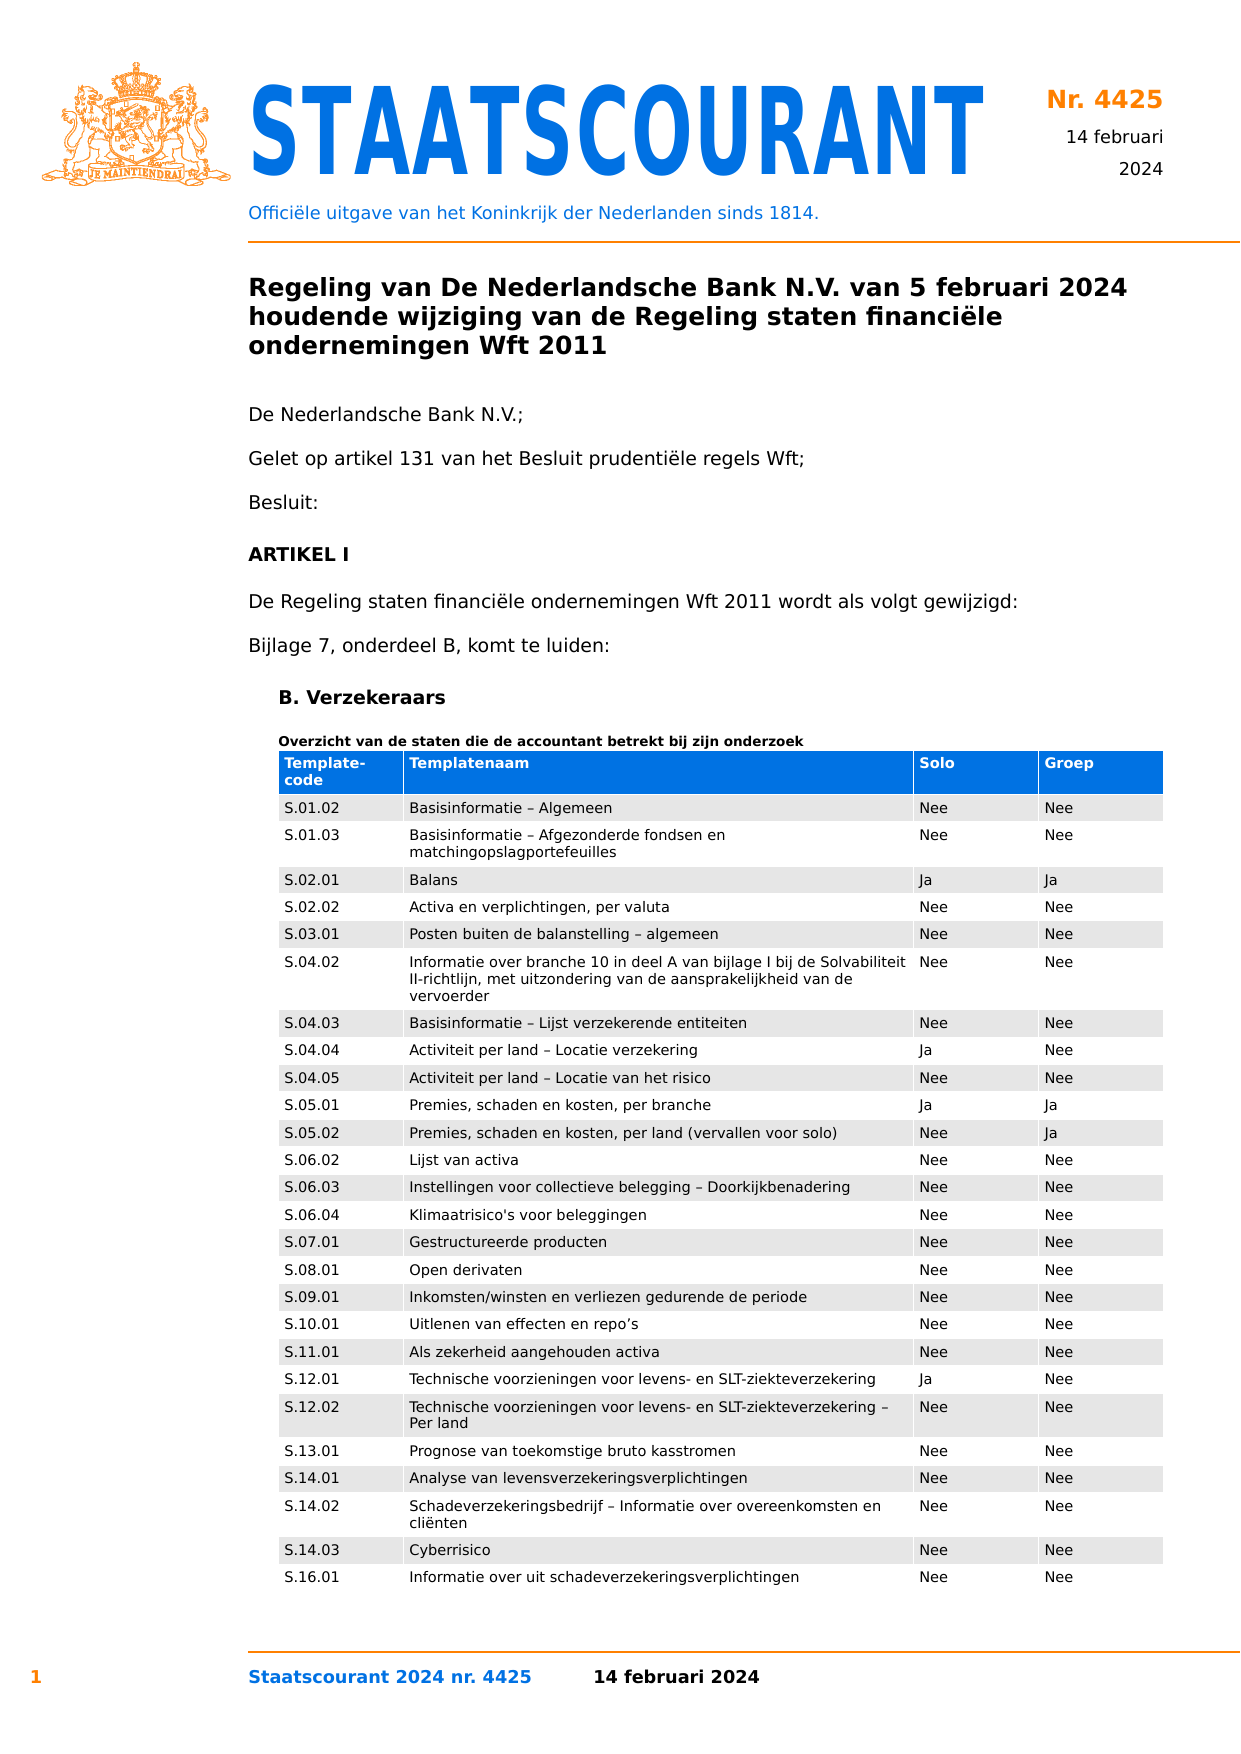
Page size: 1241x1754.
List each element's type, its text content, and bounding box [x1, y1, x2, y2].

table_cell S.06.03 [279, 1175, 403, 1201]
table_cell 2024 [998, 153, 1240, 203]
table_cell Nee [914, 1175, 1038, 1201]
text Bijlage 7, onderdeel B, komt te luiden: [248, 635, 1163, 657]
table_cell Basisinformatie – Algemeen [404, 795, 913, 821]
table_cell Balans [404, 867, 913, 893]
table_cell S.16.01 [279, 1565, 403, 1591]
table_cell Prognose van toekomstige bruto kasstromen [404, 1438, 913, 1464]
table_cell S.10.01 [279, 1312, 403, 1338]
table_cell Nee [1039, 795, 1163, 821]
table_cell Uitlenen van effecten en repo’s [404, 1312, 913, 1338]
table_cell S.01.02 [279, 795, 403, 821]
text Gelet op artikel 131 van het Besluit prudentiële regels Wft; [248, 448, 1163, 470]
table_cell Technische voorzieningen voor levens- en SLT-ziekteverzekering – Per land [404, 1394, 913, 1437]
table_cell Nee [1039, 1537, 1163, 1564]
table_cell Nee [914, 921, 1038, 948]
subtitle Regeling van De Nederlandsche Bank N.V. van 5 februari 2024 houdende wijziging van de Regeling staten financiële ondernemingen Wft 2011 [248, 273, 1163, 361]
table_header STAATSCOURANT [248, 62, 998, 203]
table_cell Nee [914, 1120, 1038, 1146]
table_cell Technische voorzieningen voor levens- en SLT-ziekteverzekering [404, 1366, 913, 1393]
table_cell Ja [914, 1366, 1038, 1393]
table_cell Posten buiten de balanstelling – algemeen [404, 921, 913, 948]
table_cell Nee [914, 1257, 1038, 1283]
table_cell Nee [914, 1202, 1038, 1228]
table_cell Nee [1039, 822, 1163, 866]
table_cell Officiële uitgave van het Koninkrijk der Nederlanden sinds 1814. [248, 203, 1240, 241]
table_cell Nee [914, 1493, 1038, 1536]
table_cell Nee [914, 1010, 1038, 1037]
table_cell S.02.01 [279, 867, 403, 893]
table_cell Nee [914, 1438, 1038, 1464]
table_cell Groep [1039, 751, 1163, 794]
table_cell S.04.05 [279, 1065, 403, 1091]
table_cell Ja [1039, 1120, 1163, 1146]
table_cell Nee [914, 1565, 1038, 1591]
table_cell S.09.01 [279, 1284, 403, 1311]
table_cell Open derivaten [404, 1257, 913, 1283]
subtitle ARTIKEL I [248, 544, 1163, 566]
table_cell Template-code [279, 751, 403, 794]
table_cell Nee [1039, 1366, 1163, 1393]
table_cell S.14.01 [279, 1466, 403, 1492]
table_cell Ja [1039, 867, 1163, 893]
table_cell S.04.02 [279, 949, 403, 1009]
table_cell Nee [914, 1339, 1038, 1365]
table_cell Informatie over uit schadeverzekeringsverplichtingen [404, 1565, 913, 1591]
table_cell S.12.02 [279, 1394, 403, 1437]
table_cell S.01.03 [279, 822, 403, 866]
table_cell S.02.02 [279, 894, 403, 920]
table_cell S.04.04 [279, 1038, 403, 1064]
table_header Nr. 4425 [998, 62, 1240, 121]
table_cell Premies, schaden en kosten, per branche [404, 1093, 913, 1119]
table_cell Nee [1039, 1284, 1163, 1311]
table_cell Nee [1039, 1257, 1163, 1283]
table_cell S.06.02 [279, 1147, 403, 1173]
table_cell Lijst van activa [404, 1147, 913, 1173]
text De Nederlandsche Bank N.V.; [248, 404, 1163, 426]
table_cell Nee [1039, 1038, 1163, 1064]
table_cell Nee [914, 1229, 1038, 1256]
table_cell S.04.03 [279, 1010, 403, 1037]
table_cell S.06.04 [279, 1202, 403, 1228]
table_header [25, 62, 248, 241]
table_cell Basisinformatie – Afgezonderde fondsen en matchingopslagportefeuilles [404, 822, 913, 866]
table_cell Ja [1039, 1093, 1163, 1119]
table_cell Nee [1039, 894, 1163, 920]
table_cell Basisinformatie – Lijst verzekerende entiteiten [404, 1010, 913, 1037]
table_cell 14 februari [998, 121, 1240, 153]
table_cell Nee [1039, 1147, 1163, 1173]
table_cell Nee [1039, 1394, 1163, 1437]
table_cell Nee [914, 1394, 1038, 1437]
table_cell Nee [914, 1537, 1038, 1564]
table_cell S.08.01 [279, 1257, 403, 1283]
text De Regeling staten financiële ondernemingen Wft 2011 wordt als volgt gewijzigd: [248, 591, 1163, 613]
table_cell S.03.01 [279, 921, 403, 948]
table_cell Nee [1039, 1312, 1163, 1338]
table_cell Premies, schaden en kosten, per land (vervallen voor solo) [404, 1120, 913, 1146]
table_cell Gestructureerde producten [404, 1229, 913, 1256]
table_cell Solo [914, 751, 1038, 794]
table_cell Ja [914, 1038, 1038, 1064]
table_cell Nee [914, 1466, 1038, 1492]
table_cell S.14.02 [279, 1493, 403, 1536]
table_cell S.11.01 [279, 1339, 403, 1365]
table_cell Nee [1039, 1339, 1163, 1365]
table_cell Nee [1039, 921, 1163, 948]
table_cell Informatie over branche 10 in deel A van bijlage I bij de Solvabiliteit II-richtlijn, met uitzondering van de aansprakelijkheid van de vervoerder [404, 949, 913, 1009]
table_cell Ja [914, 1093, 1038, 1119]
picture [41, 62, 231, 186]
table_cell Nee [914, 1147, 1038, 1173]
table_cell S.05.02 [279, 1120, 403, 1146]
table_cell Nee [1039, 1065, 1163, 1091]
table_cell Ja [914, 867, 1038, 893]
table_cell Nee [914, 949, 1038, 1009]
table_cell Nee [1039, 1010, 1163, 1037]
table_cell Nee [1039, 1565, 1163, 1591]
subtitle B. Verzekeraars [278, 687, 1163, 709]
table_cell Cyberrisico [404, 1537, 913, 1564]
table_cell Nee [1039, 1493, 1163, 1536]
table_cell Nee [914, 1284, 1038, 1311]
table_cell S.13.01 [279, 1438, 403, 1464]
table_cell Nee [914, 822, 1038, 866]
table_cell Nee [1039, 1202, 1163, 1228]
table_cell S.05.01 [279, 1093, 403, 1119]
table_cell S.14.03 [279, 1537, 403, 1564]
table_cell Activa en verplichtingen, per valuta [404, 894, 913, 920]
table_cell Nee [1039, 1438, 1163, 1464]
table_cell Analyse van levensverzekeringsverplichtingen [404, 1466, 913, 1492]
table_cell Templatenaam [404, 751, 913, 794]
table_cell Nee [1039, 949, 1163, 1009]
table_cell Als zekerheid aangehouden activa [404, 1339, 913, 1365]
table_cell Activiteit per land – Locatie verzekering [404, 1038, 913, 1064]
table_cell Activiteit per land – Locatie van het risico [404, 1065, 913, 1091]
table_cell Instellingen voor collectieve belegging – Doorkijkbenadering [404, 1175, 913, 1201]
table_cell Nee [1039, 1229, 1163, 1256]
table_cell Nee [1039, 1175, 1163, 1201]
table_cell Nee [914, 894, 1038, 920]
table_header Overzicht van de staten die de accountant betrekt bij zijn onderzoek [278, 734, 1163, 749]
table_cell Klimaatrisico's voor beleggingen [404, 1202, 913, 1228]
table_cell S.12.01 [279, 1366, 403, 1393]
table_cell S.07.01 [279, 1229, 403, 1256]
table_cell Nee [1039, 1466, 1163, 1492]
table_cell Inkomsten/winsten en verliezen gedurende de periode [404, 1284, 913, 1311]
table_cell Nee [914, 1312, 1038, 1338]
table_cell Nee [914, 795, 1038, 821]
table_cell Nee [914, 1065, 1038, 1091]
table_cell Schadeverzekeringsbedrijf – Informatie over overeenkomsten en cliënten [404, 1493, 913, 1536]
text Besluit: [248, 492, 1163, 514]
